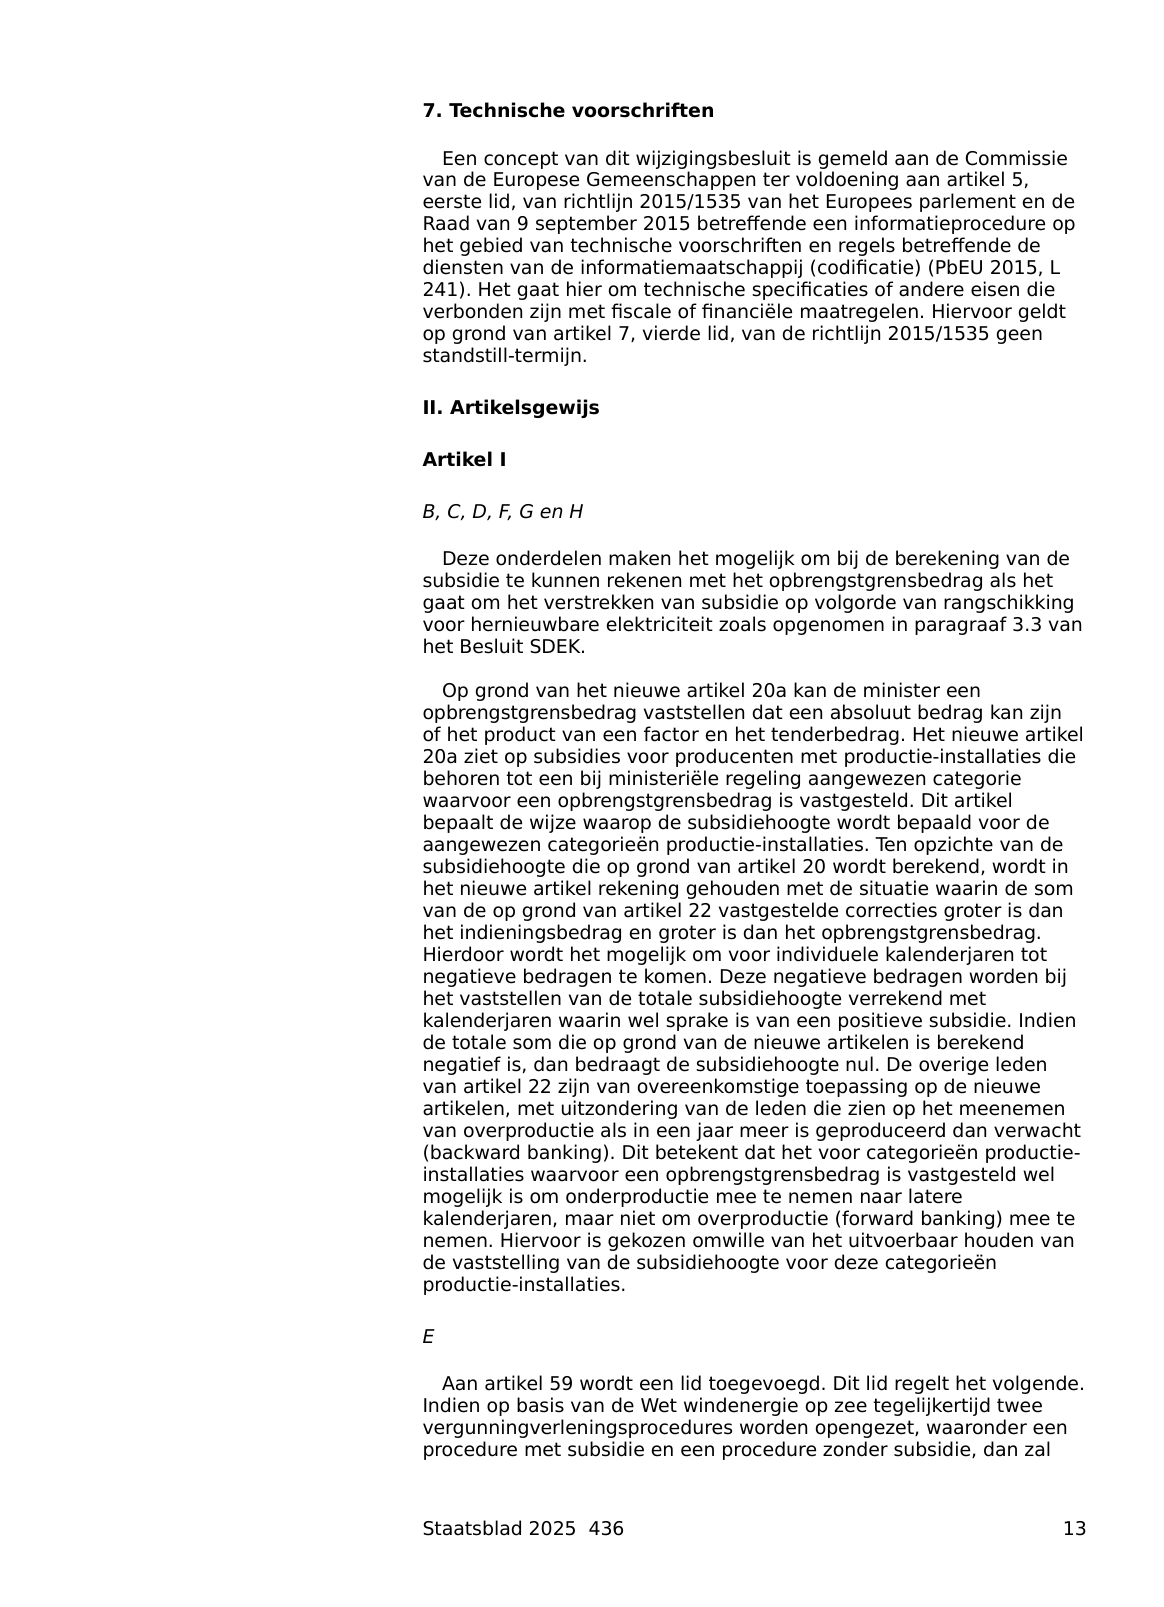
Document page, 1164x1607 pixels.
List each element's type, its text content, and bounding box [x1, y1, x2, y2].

text Deze onderdelen maken het mogelijk om bij de berekening van de subsidie te kunnen rekenen met het opbrengstgrensbedrag als het gaat om het verstrekken van subsidie op volgorde van rangschikking voor hernieuwbare elektriciteit zoals opgenomen in paragraaf 3.3 van het Besluit SDEK. [422, 548, 1087, 658]
text Op grond van het nieuwe artikel 20a kan de minister een opbrengstgrensbedrag vaststellen dat een absoluut bedrag kan zijn of het product van een factor en het tenderbedrag. Het nieuwe artikel 20a ziet op subsidies voor producenten met productie-installaties die behoren tot een bij ministeriële regeling aangewezen categorie waarvoor een opbrengstgrensbedrag is vastgesteld. Dit artikel bepaalt de wijze waarop de subsidiehoogte wordt bepaald voor de aangewezen categorieën productie-installaties. Ten opzichte van de subsidiehoogte die op grond van artikel 20 wordt berekend, wordt in het nieuwe artikel rekening gehouden met de situatie waarin de som van de op grond van artikel 22 vastgestelde correcties groter is dan het indieningsbedrag en groter is dan het opbrengstgrensbedrag. Hierdoor wordt het mogelijk om voor individuele kalenderjaren tot negatieve bedragen te komen. Deze negatieve bedragen worden bij het vaststellen van de totale subsidiehoogte verrekend met kalenderjaren waarin wel sprake is van een positieve subsidie. Indien de totale som die op grond van de nieuwe artikelen is berekend negatief is, dan bedraagt de subsidiehoogte nul. De overige leden van artikel 22 zijn van overeenkomstige toepassing op de nieuwe artikelen, met uitzondering van de leden die zien op het meenemen van overproductie als in een jaar meer is geproduceerd dan verwacht (backward banking). Dit betekent dat het voor categorieën productie-installaties waarvoor een opbrengstgrensbedrag is vastgesteld wel mogelijk is om onderproductie mee te nemen naar latere kalenderjaren, maar niet om overproductie (forward banking) mee te nemen. Hiervoor is gekozen omwille van het uitvoerbaar houden van de vaststelling van de subsidiehoogte voor deze categorieën productie-installaties. [422, 680, 1087, 1296]
text Aan artikel 59 wordt een lid toegevoegd. Dit lid regelt het volgende. Indien op basis van de Wet windenergie op zee tegelijkertijd twee vergunningverleningsprocedures worden opengezet, waaronder een procedure met subsidie en een procedure zonder subsidie, dan zal [422, 1373, 1087, 1461]
subtitle II. Artikelsgewijs [422, 397, 1087, 419]
subtitle B, C, D, F, G en H [422, 501, 1087, 523]
subtitle E [422, 1326, 1087, 1348]
subtitle Artikel I [422, 449, 1087, 471]
text Een concept van dit wijzigingsbesluit is gemeld aan de Commissie van de Europese Gemeenschappen ter voldoening aan artikel 5, eerste lid, van richtlijn 2015/1535 van het Europees parlement en de Raad van 9 september 2015 betreffende een informatieprocedure op het gebied van technische voorschriften en regels betreffende de diensten van de informatiemaatschappij (codificatie) (PbEU 2015, L 241). Het gaat hier om technische specificaties of andere eisen die verbonden zijn met fiscale of financiële maatregelen. Hiervoor geldt op grond van artikel 7, vierde lid, van de richtlijn 2015/1535 geen standstill-termijn. [422, 147, 1087, 367]
subtitle 7. Technische voorschriften [422, 100, 1087, 122]
